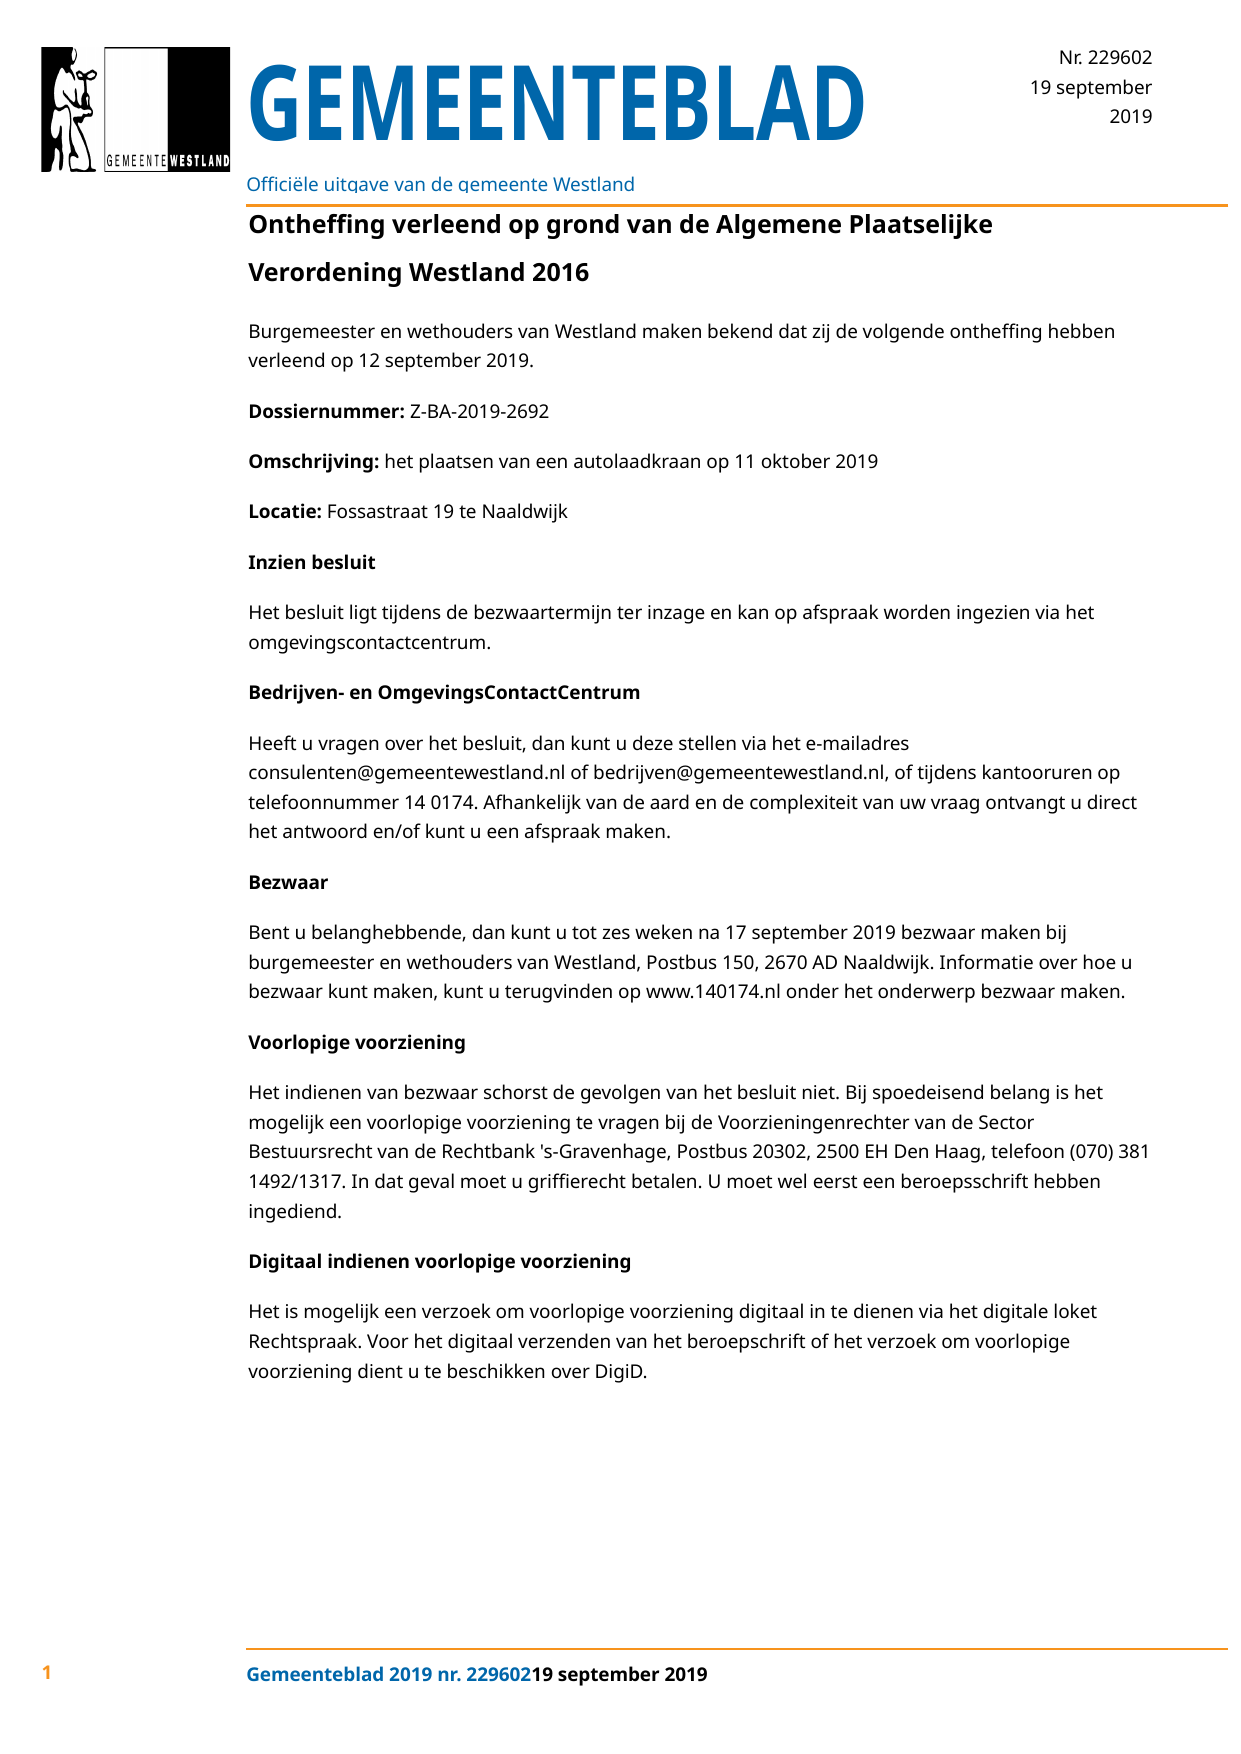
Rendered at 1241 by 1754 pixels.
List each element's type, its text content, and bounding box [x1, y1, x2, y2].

text Ontheffing verleend op grond van de Algemene Plaatselijke Verordening Westland 2016 [248, 207, 1152, 288]
text Het indienen van bezwaar schorst de gevolgen van het besluit niet. Bij spoedeisend belang is het mogelijk een voorlopige voorziening te vragen bij de Voorzieningenrechter van de Sector Bestuursrecht van de Rechtbank 's-Gravenhage, Postbus 20302, 2500 EH Den Haag, telefoon (070) 381 1492/1317. In dat geval moet u griffierecht betalen. U moet wel eerst een beroepsschrift hebben ingediend. [248, 1079, 1152, 1224]
text Inzien besluit [248, 549, 1152, 575]
text Voorlopige voorziening [248, 1029, 1152, 1055]
text Locatie: Fossastraat 19 te Naaldwijk [248, 499, 1152, 524]
text Heeft u vragen over het besluit, dan kunt u deze stellen via het e-mailadres consulenten@gemeentewestland.nl of bedrijven@gemeentewestland.nl, of tijdens kantooruren op telefoonnummer 14 0174. Afhankelijk van de aard en de complexiteit van uw vraag ontvangt u direct het antwoord en/of kunt u een afspraak maken. [248, 730, 1152, 844]
picture [41, 47, 231, 172]
text Het besluit ligt tijdens de bezwaartermijn ter inzage en kan op afspraak worden ingezien via het omgevingscontactcentrum. [248, 599, 1152, 655]
text Dossiernummer: Z-BA-2019-2692 [248, 398, 1152, 424]
text Omschrijving: het plaatsen van een autolaadkraan op 11 oktober 2019 [248, 448, 1152, 474]
text Bedrijven- en OmgevingsContactCentrum [248, 679, 1152, 705]
text Het is mogelijk een verzoek om voorlopige voorziening digitaal in te dienen via het digitale loket Rechtspraak. Voor het digitaal verzenden van het beroepschrift of het verzoek om voorlopige voorziening dient u te beschikken over DigiD. [248, 1299, 1152, 1384]
text Bent u belanghebbende, dan kunt u tot zes weken na 17 september 2019 bezwaar maken bij burgemeester en wethouders van Westland, Postbus 150, 2670 AD Naaldwijk. Informatie over hoe u bezwaar kunt maken, kunt u terugvinden op www.140174.nl onder het onderwerp bezwaar maken. [248, 919, 1152, 1004]
text Digitaal indienen voorlopige voorziening [248, 1248, 1152, 1274]
text Bezwaar [248, 869, 1152, 895]
text Burgemeester en wethouders van Westland maken bekend dat zij de volgende ontheffing hebben verleend op 12 september 2019. [248, 318, 1152, 373]
